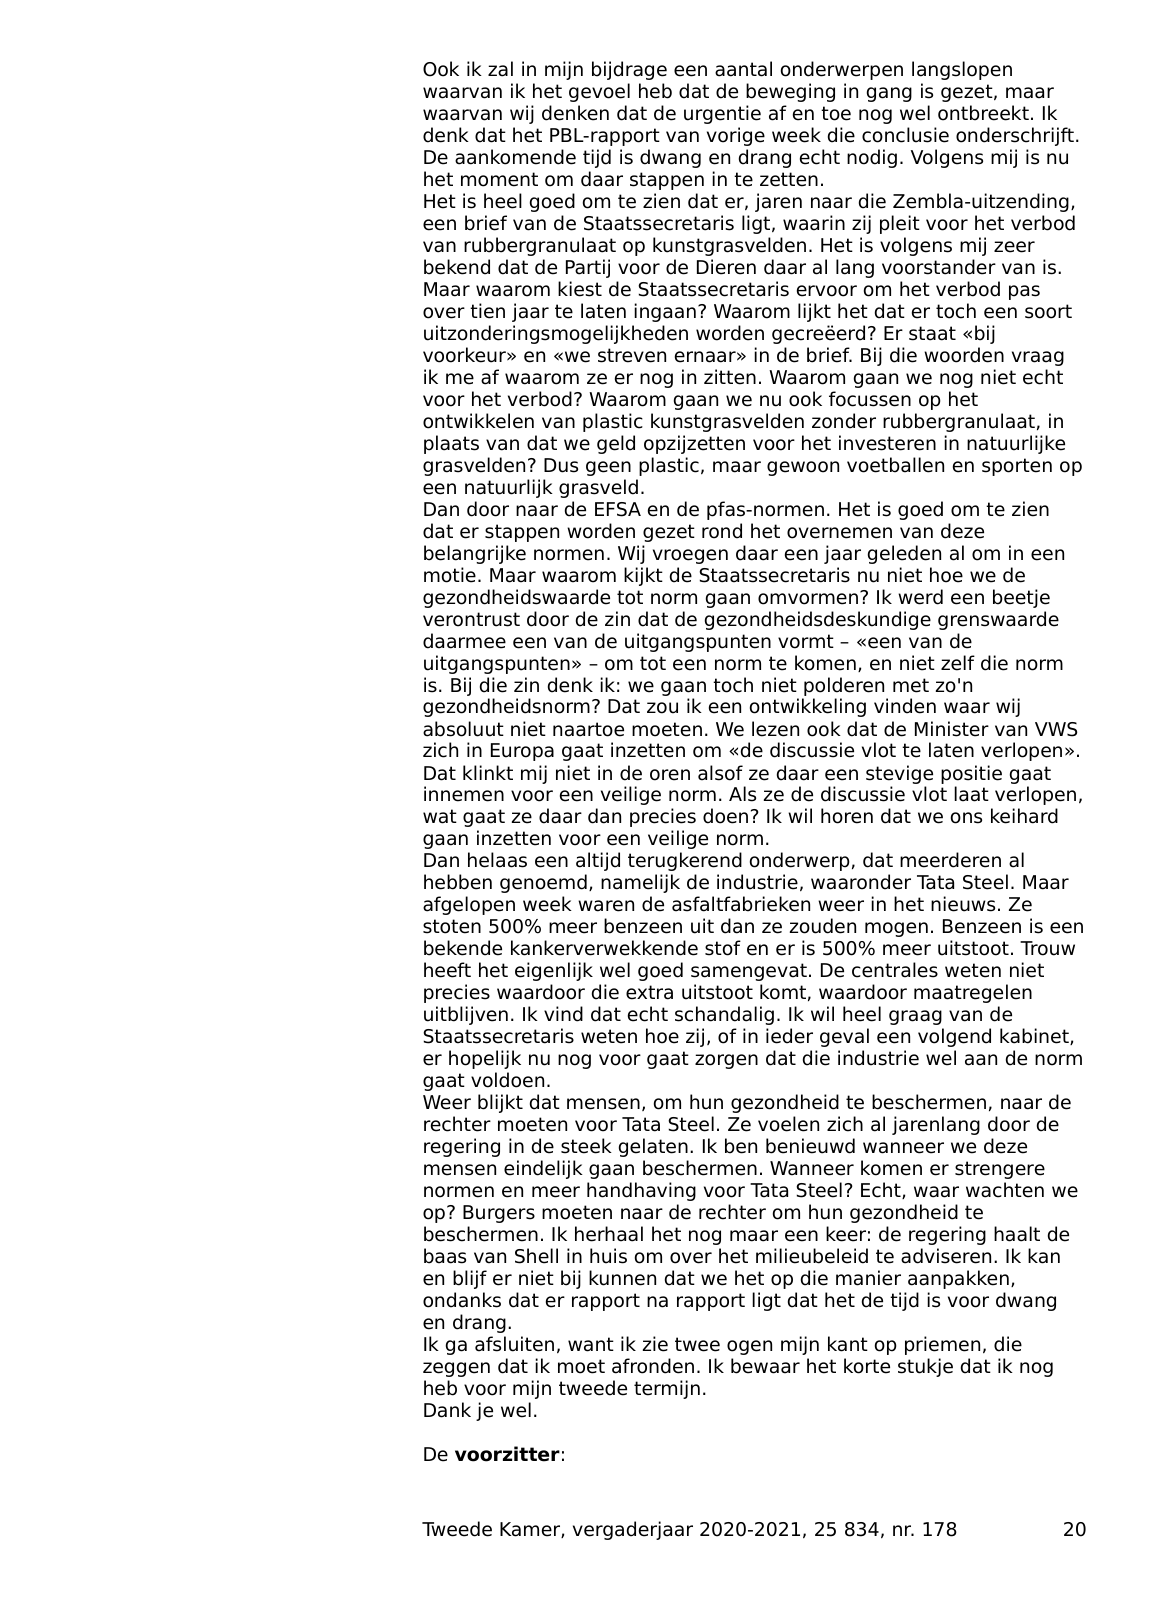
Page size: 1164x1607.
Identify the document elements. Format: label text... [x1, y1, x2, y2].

text Dank je wel. [422, 1400, 1087, 1422]
text Dan door naar de EFSA en de pfas-normen. Het is goed om te zien dat er stappen worden gezet rond het overnemen van deze belangrijke normen. Wij vroegen daar een jaar geleden al om in een motie. Maar waarom kijkt de Staatssecretaris nu niet hoe we de gezondheidswaarde tot norm gaan omvormen? Ik werd een beetje verontrust door de zin dat de gezondheidsdeskundige grenswaarde daarmee een van de uitgangspunten vormt – «een van de uitgangspunten» – om tot een norm te komen, en niet zelf die norm is. Bij die zin denk ik: we gaan toch niet polderen met zo'n gezondheidsnorm? Dat zou ik een ontwikkeling vinden waar wij absoluut niet naartoe moeten. We lezen ook dat de Minister van VWS zich in Europa gaat inzetten om «de discussie vlot te laten verlopen». Dat klinkt mij niet in de oren alsof ze daar een stevige positie gaat innemen voor een veilige norm. Als ze de discussie vlot laat verlopen, wat gaat ze daar dan precies doen? Ik wil horen dat we ons keihard gaan inzetten voor een veilige norm. [422, 499, 1087, 850]
text Weer blijkt dat mensen, om hun gezondheid te beschermen, naar de rechter moeten voor Tata Steel. Ze voelen zich al jarenlang door de regering in de steek gelaten. Ik ben benieuwd wanneer we deze mensen eindelijk gaan beschermen. Wanneer komen er strengere normen en meer handhaving voor Tata Steel? Echt, waar wachten we op? Burgers moeten naar de rechter om hun gezondheid te beschermen. Ik herhaal het nog maar een keer: de regering haalt de baas van Shell in huis om over het milieubeleid te adviseren. Ik kan en blijf er niet bij kunnen dat we het op die manier aanpakken, ondanks dat er rapport na rapport ligt dat het de tijd is voor dwang en drang. [422, 1092, 1087, 1334]
text Ik ga afsluiten, want ik zie twee ogen mijn kant op priemen, die zeggen dat ik moet afronden. Ik bewaar het korte stukje dat ik nog heb voor mijn tweede termijn. [422, 1334, 1087, 1400]
text De voorzitter: [422, 1444, 1087, 1466]
text Ook ik zal in mijn bijdrage een aantal onderwerpen langslopen waarvan ik het gevoel heb dat de beweging in gang is gezet, maar waarvan wij denken dat de urgentie af en toe nog wel ontbreekt. Ik denk dat het PBL-rapport van vorige week die conclusie onderschrijft. De aankomende tijd is dwang en drang echt nodig. Volgens mij is nu het moment om daar stappen in te zetten. [422, 59, 1087, 191]
text Het is heel goed om te zien dat er, jaren naar die Zembla-uitzending, een brief van de Staatssecretaris ligt, waarin zij pleit voor het verbod van rubbergranulaat op kunstgrasvelden. Het is volgens mij zeer bekend dat de Partij voor de Dieren daar al lang voorstander van is. Maar waarom kiest de Staatssecretaris ervoor om het verbod pas over tien jaar te laten ingaan? Waarom lijkt het dat er toch een soort uitzonderingsmogelijkheden worden gecreëerd? Er staat «bij voorkeur» en «we streven ernaar» in de brief. Bij die woorden vraag ik me af waarom ze er nog in zitten. Waarom gaan we nog niet echt voor het verbod? Waarom gaan we nu ook focussen op het ontwikkelen van plastic kunstgrasvelden zonder rubbergranulaat, in plaats van dat we geld opzijzetten voor het investeren in natuurlijke grasvelden? Dus geen plastic, maar gewoon voetballen en sporten op een natuurlijk grasveld. [422, 191, 1087, 499]
text Dan helaas een altijd terugkerend onderwerp, dat meerderen al hebben genoemd, namelijk de industrie, waaronder Tata Steel. Maar afgelopen week waren de asfaltfabrieken weer in het nieuws. Ze stoten 500% meer benzeen uit dan ze zouden mogen. Benzeen is een bekende kankerverwekkende stof en er is 500% meer uitstoot. Trouw heeft het eigenlijk wel goed samengevat. De centrales weten niet precies waardoor die extra uitstoot komt, waardoor maatregelen uitblijven. Ik vind dat echt schandalig. Ik wil heel graag van de Staatssecretaris weten hoe zij, of in ieder geval een volgend kabinet, er hopelijk nu nog voor gaat zorgen dat die industrie wel aan de norm gaat voldoen. [422, 850, 1087, 1092]
